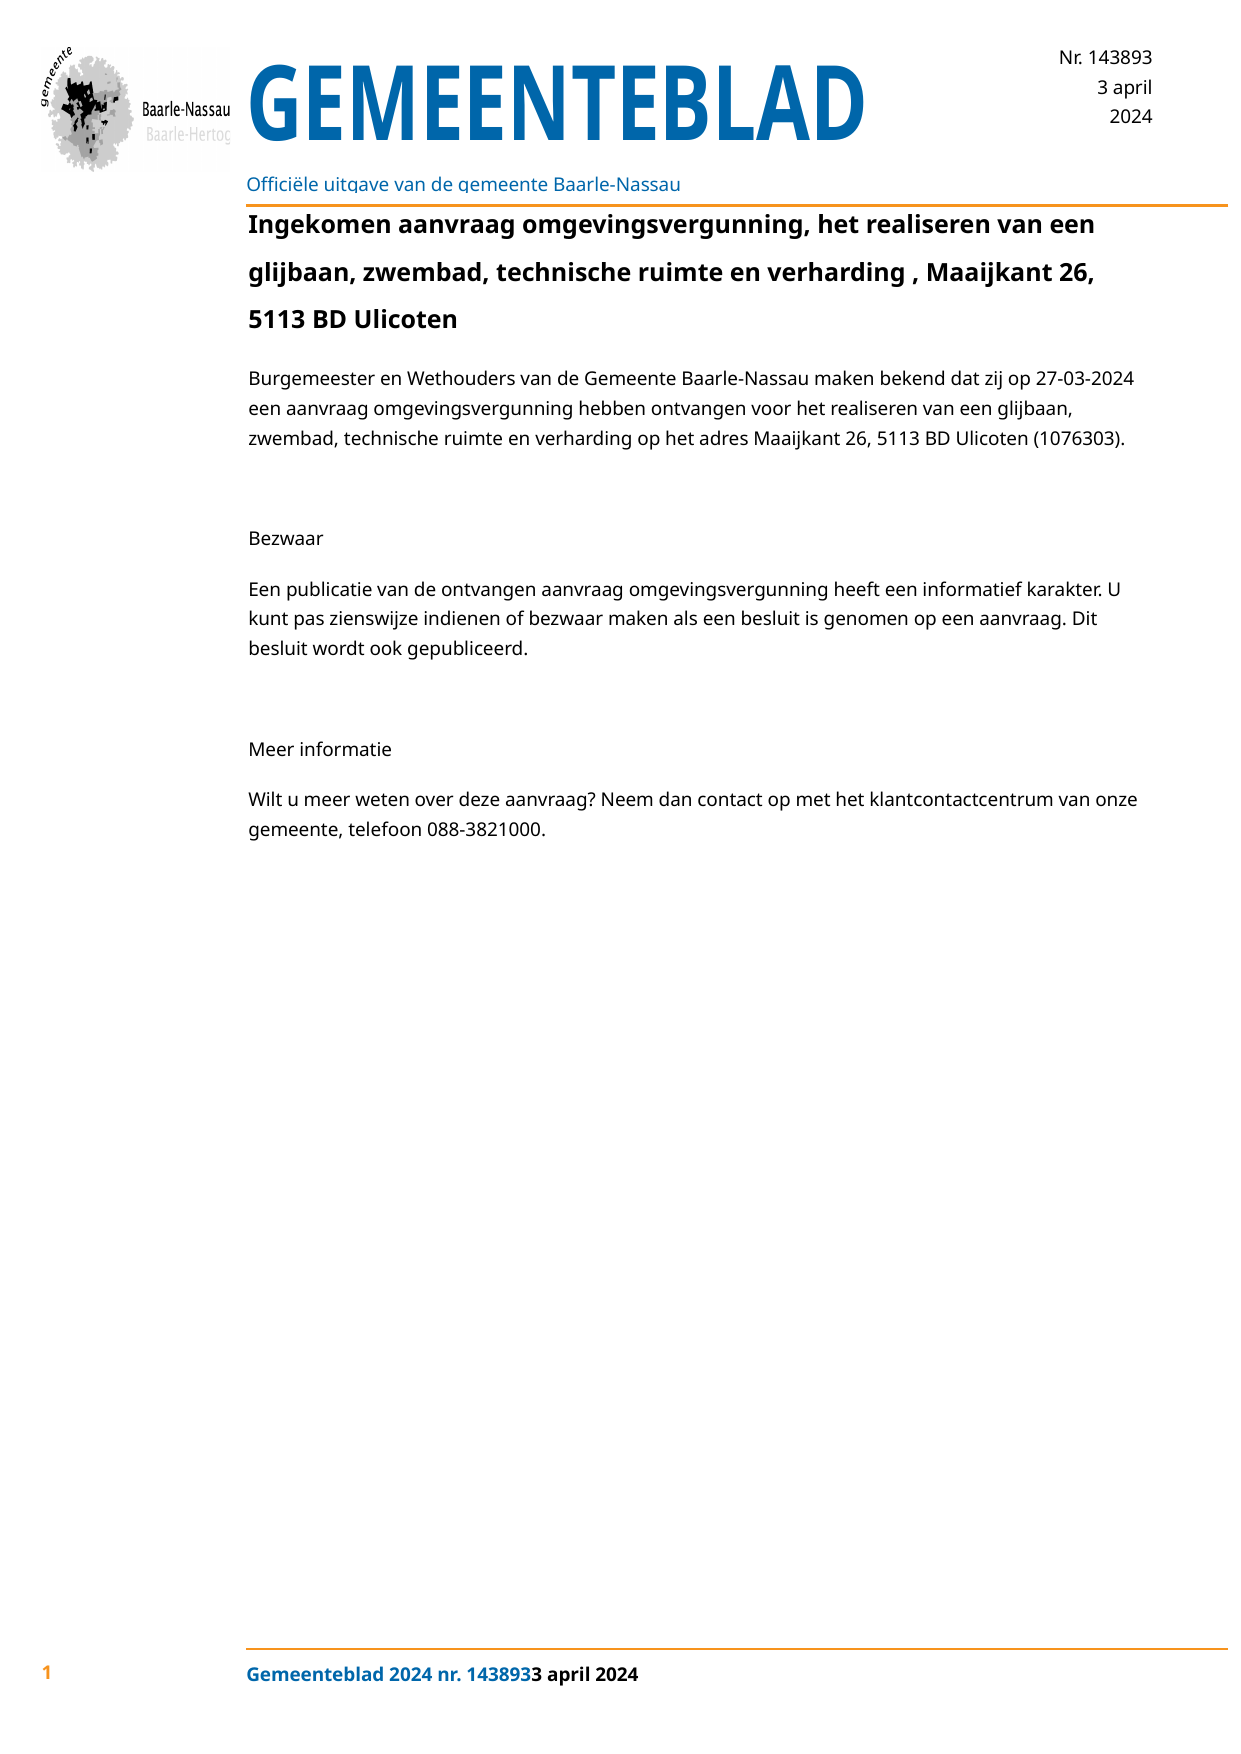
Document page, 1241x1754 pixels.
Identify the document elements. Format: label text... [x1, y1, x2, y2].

text Burgemeester en Wethouders van de Gemeente Baarle-Nassau maken bekend dat zij op 27-03-2024 een aanvraag omgevingsvergunning hebben ontvangen voor het realiseren van een glijbaan, zwembad, technische ruimte en verharding op het adres Maaijkant 26, 5113 BD Ulicoten (1076303). [248, 366, 1152, 450]
text Bezwaar [248, 526, 1152, 551]
text Meer informatie [248, 736, 1152, 762]
text Wilt u meer weten over deze aanvraag? Neem dan contact op met het klantcontactcentrum van onze gemeente, telefoon 088-3821000. [248, 786, 1152, 842]
picture [41, 47, 231, 172]
text Een publicatie van de ontvangen aanvraag omgevingsvergunning heeft een informatief karakter. U kunt pas zienswijze indienen of bezwaar maken als een besluit is genomen op een aanvraag. Dit besluit wordt ook gepubliceerd. [248, 576, 1152, 661]
text Ingekomen aanvraag omgevingsvergunning, het realiseren van een glijbaan, zwembad, technische ruimte en verharding , Maaijkant 26, 5113 BD Ulicoten [248, 207, 1152, 336]
